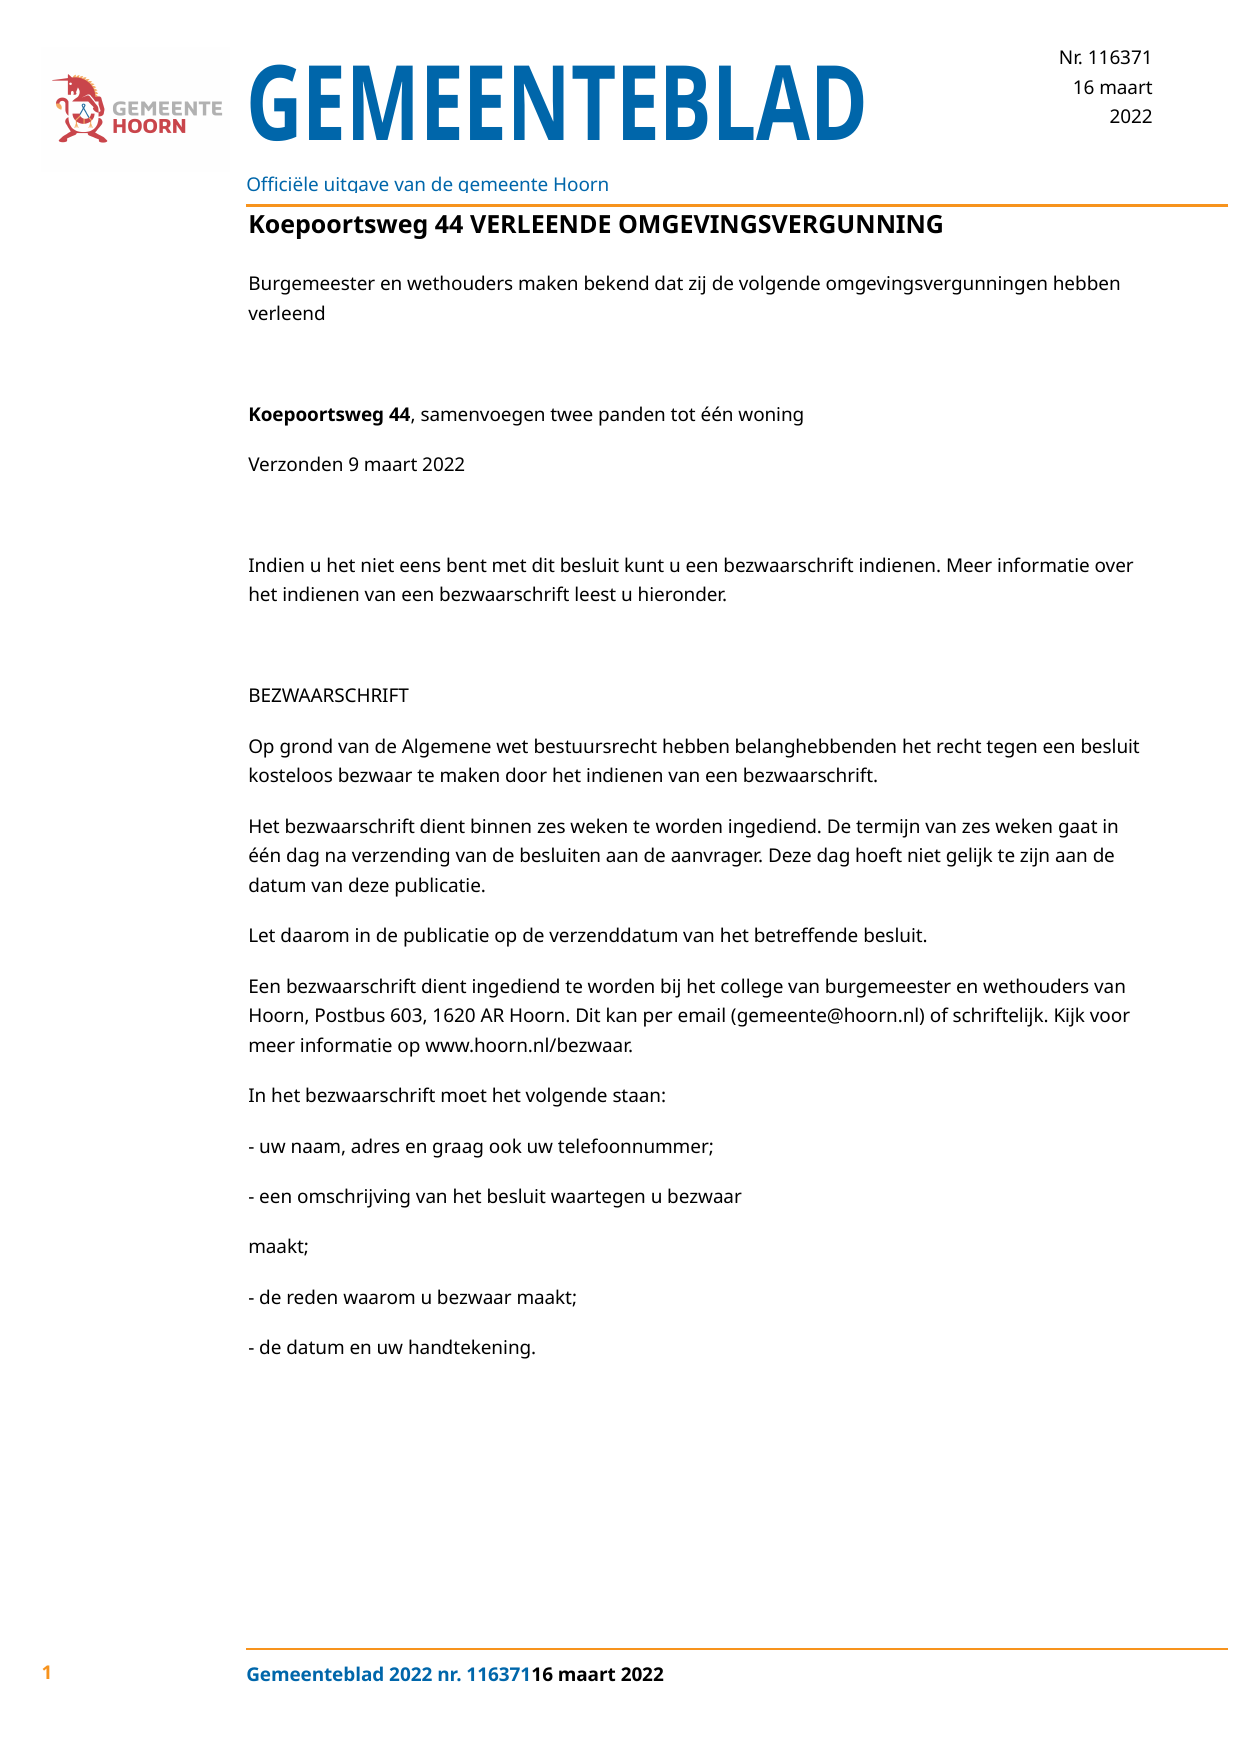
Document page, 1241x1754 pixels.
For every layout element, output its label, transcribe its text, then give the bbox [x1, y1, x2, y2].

text Indien u het niet eens bent met dit besluit kunt u een bezwaarschrift indienen. Meer informatie over het indienen van een bezwaarschrift leest u hieronder. [248, 552, 1152, 607]
picture [41, 47, 231, 172]
text Burgemeester en wethouders maken bekend dat zij de volgende omgevingsvergunningen hebben verleend [248, 270, 1152, 326]
text - de datum en uw handtekening. [248, 1334, 1152, 1360]
text In het bezwaarschrift moet het volgende staan: [248, 1082, 1152, 1108]
text Een bezwaarschrift dient ingediend te worden bij het college van burgemeester en wethouders van Hoorn, Postbus 603, 1620 AR Hoorn. Dit kan per email (gemeente@hoorn.nl) of schriftelijk. Kijk voor meer informatie op www.hoorn.nl/bezwaar. [248, 973, 1152, 1058]
text Verzonden 9 maart 2022 [248, 451, 1152, 477]
text BEZWAARSCHRIFT [248, 682, 1152, 708]
text Let daarom in de publicatie op de verzenddatum van het betreffende besluit. [248, 922, 1152, 948]
text - de reden waarom u bezwaar maakt; [248, 1284, 1152, 1310]
text - uw naam, adres en graag ook uw telefoonnummer; [248, 1133, 1152, 1158]
text Koepoortsweg 44 VERLEENDE OMGEVINGSVERGUNNING [248, 207, 1152, 241]
text maakt; [248, 1234, 1152, 1259]
text Het bezwaarschrift dient binnen zes weken te worden ingediend. De termijn van zes weken gaat in één dag na verzending van de besluiten aan de aanvrager. Deze dag hoeft niet gelijk te zijn aan de datum van deze publicatie. [248, 813, 1152, 898]
text Op grond van de Algemene wet bestuursrecht hebben belanghebbenden het recht tegen een besluit kosteloos bezwaar te maken door het indienen van een bezwaarschrift. [248, 733, 1152, 788]
text Koepoortsweg 44, samenvoegen twee panden tot één woning [248, 401, 1152, 426]
text - een omschrijving van het besluit waartegen u bezwaar [248, 1183, 1152, 1209]
